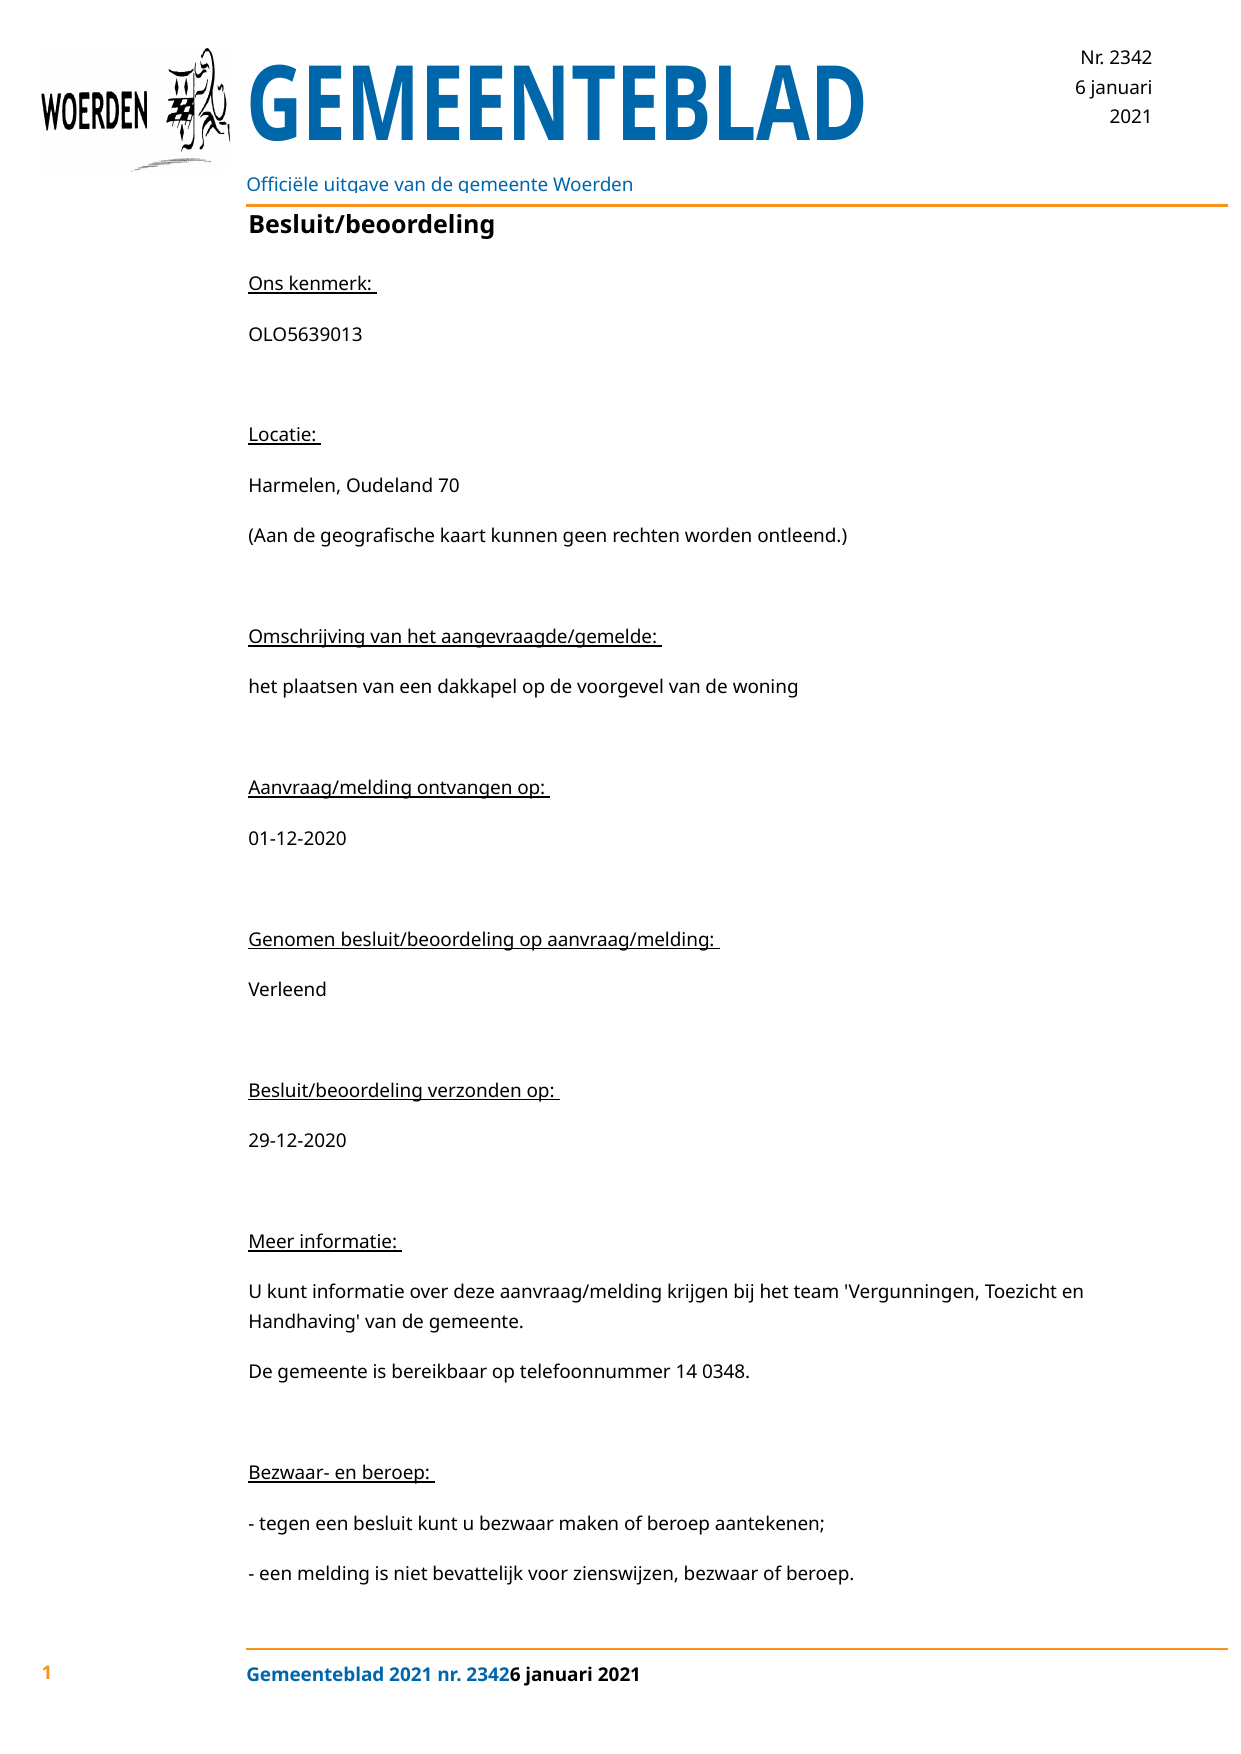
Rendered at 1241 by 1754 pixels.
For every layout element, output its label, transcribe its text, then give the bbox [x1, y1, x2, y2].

text Besluit/beoordeling [248, 207, 1152, 241]
text OLO5639013 [248, 321, 1152, 346]
text Meer informatie: [248, 1228, 1152, 1254]
text het plaatsen van een dakkapel op de voorgevel van de woning [248, 674, 1152, 699]
text Omschrijving van het aangevraagde/gemelde: [248, 623, 1152, 649]
text Ons kenmerk: [248, 270, 1152, 296]
text 29-12-2020 [248, 1127, 1152, 1153]
text Besluit/beoordeling verzonden op: [248, 1077, 1152, 1103]
text - een melding is niet bevattelijk voor zienswijzen, bezwaar of beroep. [248, 1560, 1152, 1586]
text Genomen besluit/beoordeling op aanvraag/melding: [248, 926, 1152, 951]
text Aanvraag/melding ontvangen op: [248, 774, 1152, 800]
text - tegen een besluit kunt u bezwaar maken of beroep aantekenen; [248, 1510, 1152, 1536]
text Verleend [248, 976, 1152, 1002]
text De gemeente is bereikbaar op telefoonnummer 14 0348. [248, 1359, 1152, 1384]
text Harmelen, Oudeland 70 [248, 472, 1152, 498]
text (Aan de geografische kaart kunnen geen rechten worden ontleend.) [248, 522, 1152, 548]
text Locatie: [248, 422, 1152, 447]
picture [41, 47, 231, 172]
text U kunt informatie over deze aanvraag/melding krijgen bij het team 'Vergunningen, Toezicht en Handhaving' van de gemeente. [248, 1279, 1152, 1334]
text Bezwaar- en beroep: [248, 1459, 1152, 1485]
text 01-12-2020 [248, 825, 1152, 851]
